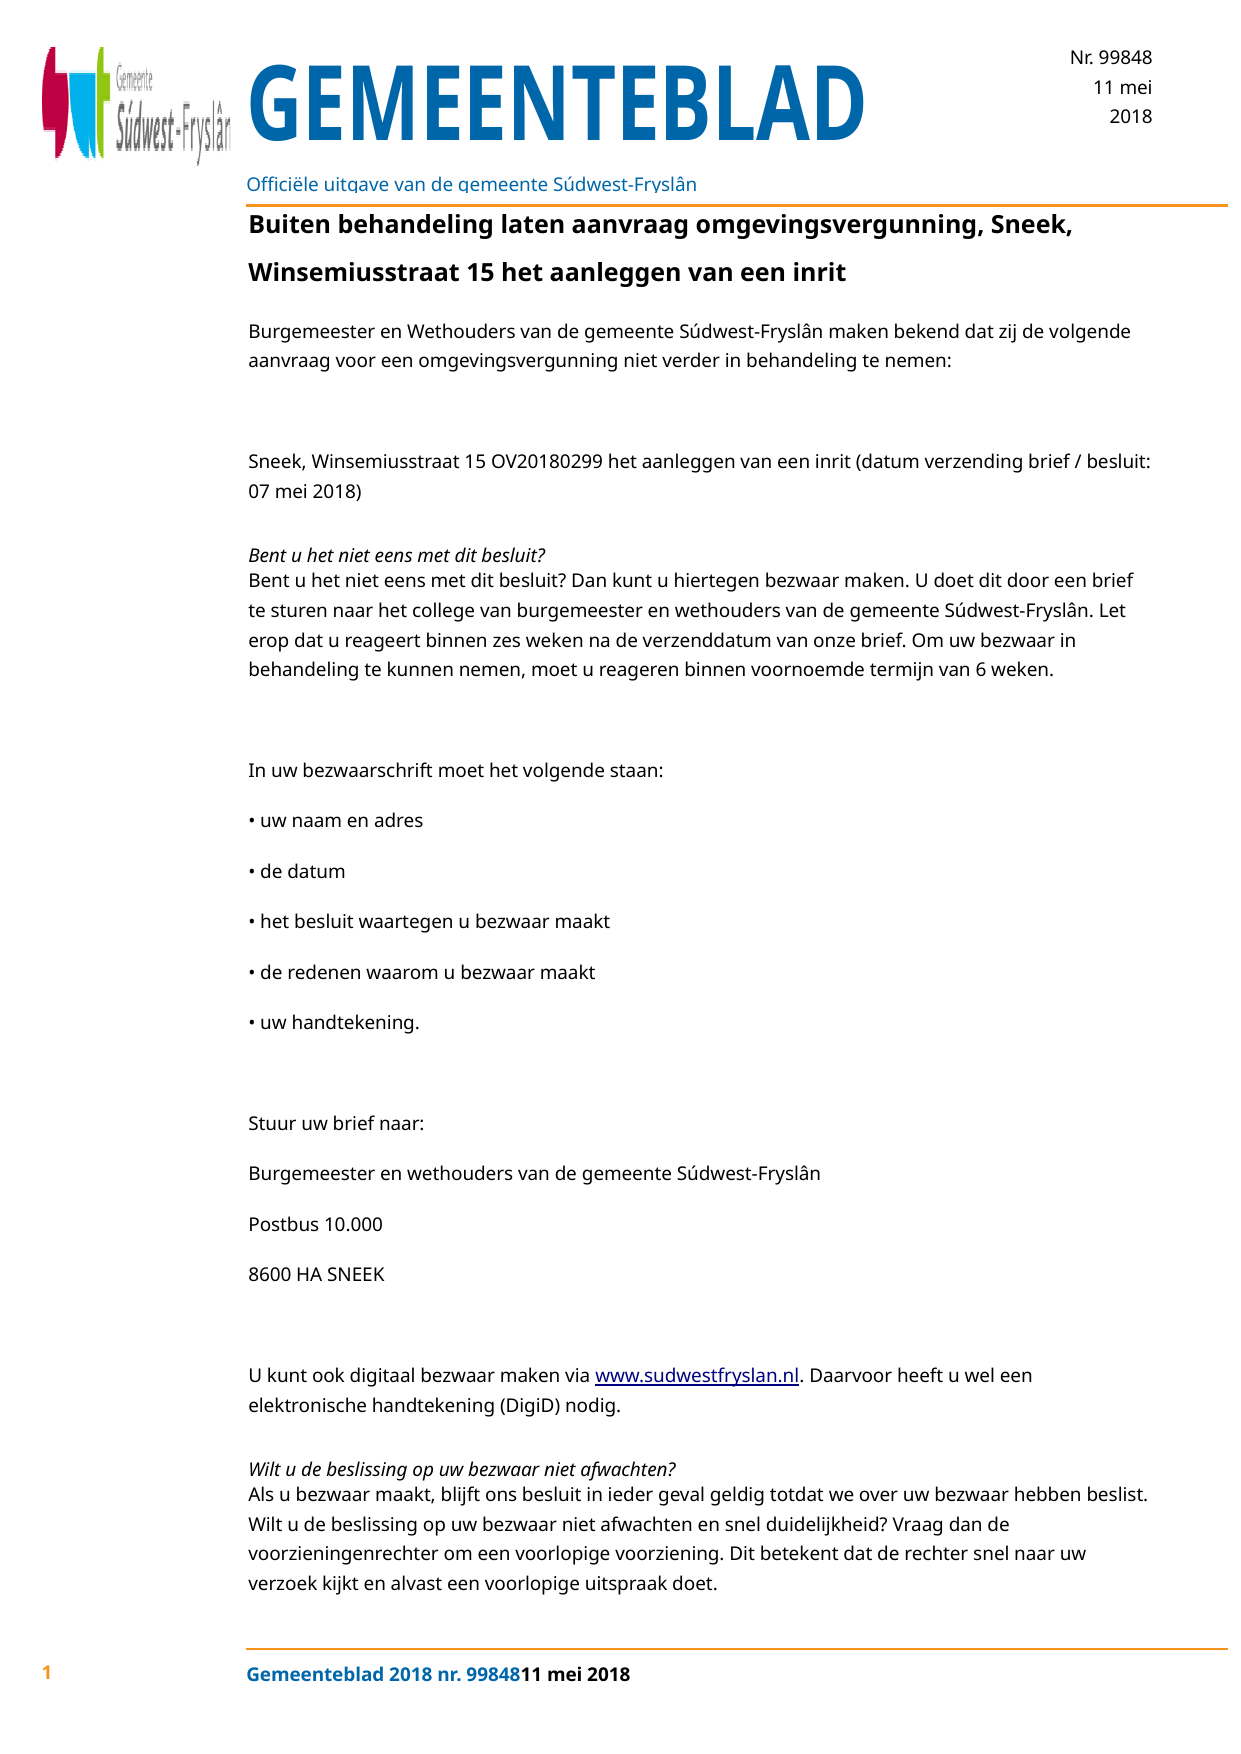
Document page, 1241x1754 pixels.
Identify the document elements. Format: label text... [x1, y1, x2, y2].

text Bent u het niet eens met dit besluit? Dan kunt u hiertegen bezwaar maken. U doet dit door een brief te sturen naar het college van burgemeester en wethouders van de gemeente Súdwest-Fryslân. Let erop dat u reageert binnen zes weken na de verzenddatum van onze brief. Om uw bezwaar in behandeling te kunnen nemen, moet u reageren binnen voornoemde termijn van 6 weken. [248, 568, 1152, 682]
text Buiten behandeling laten aanvraag omgevingsvergunning, Sneek, Winsemiusstraat 15 het aanleggen van een inrit [248, 207, 1152, 288]
text • de redenen waarom u bezwaar maakt [248, 959, 1152, 984]
text Wilt u de beslissing op uw bezwaar niet afwachten? [248, 1456, 1152, 1481]
text • de datum [248, 858, 1152, 884]
text Sneek, Winsemiusstraat 15 OV20180299 het aanleggen van een inrit (datum verzending brief / besluit: 07 mei 2018) [248, 448, 1152, 504]
text 8600 HA SNEEK [248, 1261, 1152, 1287]
text • uw naam en adres [248, 808, 1152, 833]
text Burgemeester en Wethouders van de gemeente Súdwest-Fryslân maken bekend dat zij de volgende aanvraag voor een omgevingsvergunning niet verder in behandeling te nemen: [248, 318, 1152, 373]
text Postbus 10.000 [248, 1211, 1152, 1237]
text U kunt ook digitaal bezwaar maken via www.sudwestfryslan.nl. Daarvoor heeft u wel een elektronische handtekening (DigiD) nodig. [248, 1362, 1152, 1417]
text Bent u het niet eens met dit besluit? [248, 542, 1152, 568]
text In uw bezwaarschrift moet het volgende staan: [248, 757, 1152, 783]
text • uw handtekening. [248, 1009, 1152, 1035]
text Als u bezwaar maakt, blijft ons besluit in ieder geval geldig totdat we over uw bezwaar hebben beslist. Wilt u de beslissing op uw bezwaar niet afwachten en snel duidelijkheid? Vraag dan de voorzieningenrechter om een voorlopige voorziening. Dit betekent dat de rechter snel naar uw verzoek kijkt en alvast een voorlopige uitspraak doet. [248, 1481, 1152, 1596]
text Burgemeester en wethouders van de gemeente Súdwest-Fryslân [248, 1161, 1152, 1186]
text Stuur uw brief naar: [248, 1110, 1152, 1136]
picture [41, 47, 231, 172]
text • het besluit waartegen u bezwaar maakt [248, 908, 1152, 934]
